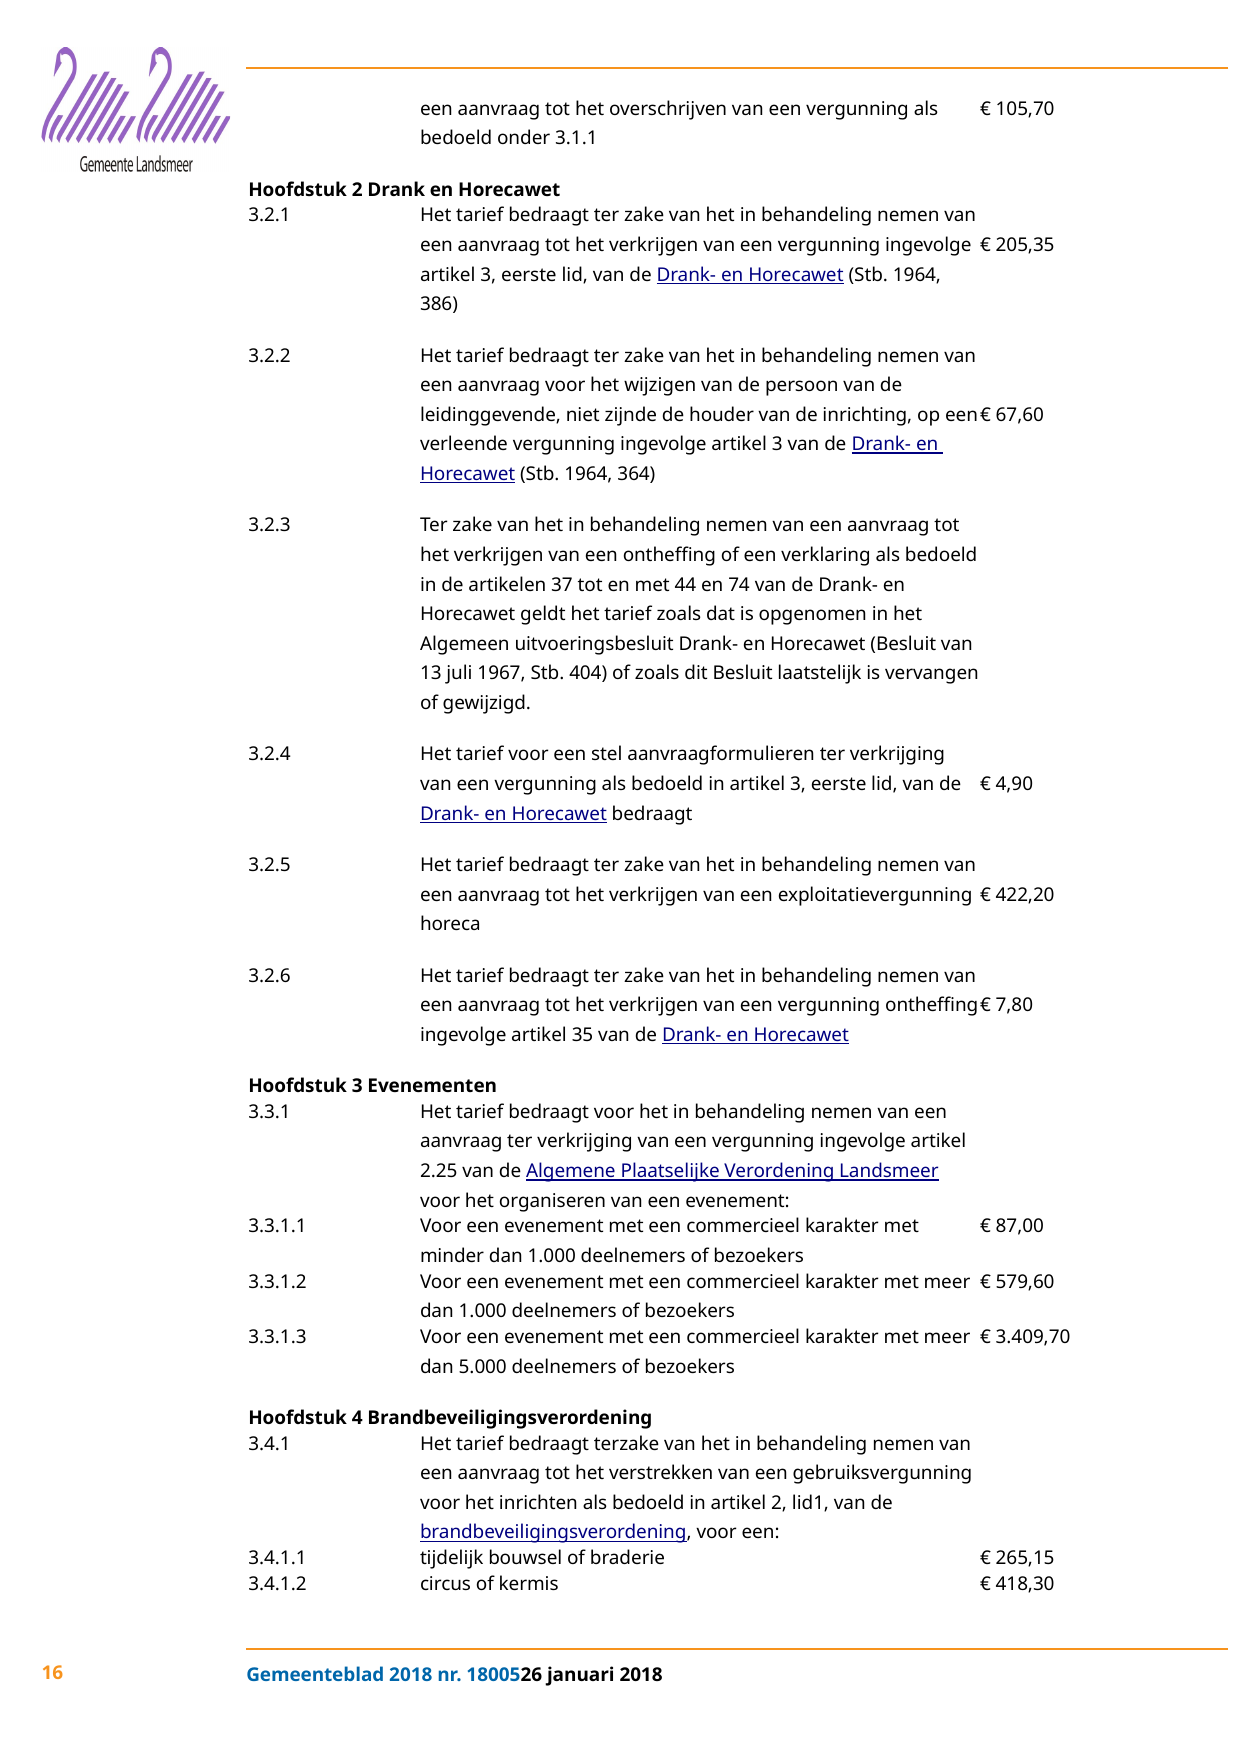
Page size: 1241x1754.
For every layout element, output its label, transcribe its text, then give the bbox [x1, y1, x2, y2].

table_cell 3.3.1.1 [248, 1213, 420, 1268]
table_cell 3.2.5 [248, 851, 420, 936]
table_cell [420, 936, 980, 962]
table_cell Het tarief bedraagt voor het in behandeling nemen van een aanvraag ter verkrijging van een vergunning ingevolge artikel 2.25 van de Algemene Plaatselijke Verordening Landsmeer voor het organiseren van een evenement: [420, 1098, 980, 1213]
table_cell [980, 512, 1152, 715]
table_cell Het tarief bedraagt ter zake van het in behandeling nemen van een aanvraag tot het verkrijgen van een vergunning ingevolge artikel 3, eerste lid, van de Drank- en Horecawet (Stb. 1964, 386) [420, 202, 980, 316]
table_cell [980, 176, 1152, 202]
table_cell [420, 715, 980, 741]
table_cell € 7,80 [980, 962, 1152, 1047]
picture [41, 47, 231, 172]
table_cell € 579,60 [980, 1268, 1152, 1323]
table_cell [420, 1047, 980, 1072]
table_cell Hoofdstuk 2 Drank en Horecawet [248, 176, 980, 202]
table_cell [248, 825, 420, 851]
table_cell [420, 150, 980, 176]
table_cell [980, 715, 1152, 741]
table_cell 3.3.1 [248, 1098, 420, 1213]
table_cell [980, 1098, 1152, 1213]
table_cell [248, 1047, 420, 1072]
table_cell 3.2.3 [248, 512, 420, 715]
table_cell [980, 1073, 1152, 1098]
table_cell [980, 936, 1152, 962]
table_cell [248, 150, 420, 176]
table_cell Voor een evenement met een commercieel karakter met minder dan 1.000 deelnemers of bezoekers [420, 1213, 980, 1268]
table_cell [980, 1430, 1152, 1544]
table_cell Het tarief bedraagt ter zake van het in behandeling nemen van een aanvraag tot het verkrijgen van een exploitatievergunning horeca [420, 851, 980, 936]
table_cell Ter zake van het in behandeling nemen van een aanvraag tot het verkrijgen van een ontheffing of een verklaring als bedoeld in de artikelen 37 tot en met 44 en 74 van de Drank- en Horecawet geldt het tarief zoals dat is opgenomen in het Algemeen uitvoeringsbesluit Drank- en Horecawet (Besluit van 13 juli 1967, Stb. 404) of zoals dit Besluit laatstelijk is vervangen of gewijzigd. [420, 512, 980, 715]
table_cell 3.2.6 [248, 962, 420, 1047]
table_cell € 265,15 [980, 1545, 1152, 1570]
table_cell Het tarief bedraagt ter zake van het in behandeling nemen van een aanvraag voor het wijzigen van de persoon van de leidinggevende, niet zijnde de houder van de inrichting, op een verleende vergunning ingevolge artikel 3 van de Drank- en Horecawet (Stb. 1964, 364) [420, 342, 980, 486]
table_cell een aanvraag tot het overschrijven van een vergunning als bedoeld onder 3.1.1 [420, 95, 980, 150]
table_cell [420, 825, 980, 851]
table_cell [980, 1379, 1152, 1404]
table_cell 3.3.1.2 [248, 1268, 420, 1323]
table_cell [980, 825, 1152, 851]
table_cell 3.4.1.1 [248, 1545, 420, 1570]
table_cell circus of kermis [420, 1570, 980, 1596]
table_cell [980, 486, 1152, 512]
table_cell tijdelijk bouwsel of braderie [420, 1545, 980, 1570]
table_cell Het tarief voor een stel aanvraagformulieren ter verkrijging van een vergunning als bedoeld in artikel 3, eerste lid, van de Drank- en Horecawet bedraagt [420, 741, 980, 825]
table_cell € 87,00 [980, 1213, 1152, 1268]
table_cell € 3.409,70 [980, 1323, 1152, 1378]
table_cell [980, 1047, 1152, 1072]
table_cell 3.4.1 [248, 1430, 420, 1544]
table_cell 3.4.1.2 [248, 1570, 420, 1596]
table_cell 3.2.4 [248, 741, 420, 825]
table_cell € 205,35 [980, 202, 1152, 316]
table_cell Voor een evenement met een commercieel karakter met meer dan 5.000 deelnemers of bezoekers [420, 1323, 980, 1378]
table_cell [248, 316, 420, 342]
table_cell 3.2.1 [248, 202, 420, 316]
table_cell € 422,20 [980, 851, 1152, 936]
table_cell € 105,70 [980, 95, 1152, 150]
table_cell [248, 486, 420, 512]
table_cell [980, 1404, 1152, 1430]
table_cell [248, 715, 420, 741]
table_cell Hoofdstuk 3 Evenementen [248, 1073, 980, 1098]
table_cell [248, 1379, 420, 1404]
table_cell Voor een evenement met een commercieel karakter met meer dan 1.000 deelnemers of bezoekers [420, 1268, 980, 1323]
table_cell [420, 1379, 980, 1404]
table_cell [420, 316, 980, 342]
table_cell [420, 486, 980, 512]
table_cell [980, 150, 1152, 176]
table_cell € 67,60 [980, 342, 1152, 486]
table_cell [248, 95, 420, 150]
table_cell Het tarief bedraagt terzake van het in behandeling nemen van een aanvraag tot het verstrekken van een gebruiksvergunning voor het inrichten als bedoeld in artikel 2, lid1, van de brandbeveiligingsverordening, voor een: [420, 1430, 980, 1544]
table_cell 3.3.1.3 [248, 1323, 420, 1378]
table_cell 3.2.2 [248, 342, 420, 486]
table_cell [980, 316, 1152, 342]
table_cell € 418,30 [980, 1570, 1152, 1596]
table_cell [248, 936, 420, 962]
table_cell € 4,90 [980, 741, 1152, 825]
table_cell Hoofdstuk 4 Brandbeveiligingsverordening [248, 1404, 980, 1430]
table_cell Het tarief bedraagt ter zake van het in behandeling nemen van een aanvraag tot het verkrijgen van een vergunning ontheffing ingevolge artikel 35 van de Drank- en Horecawet [420, 962, 980, 1047]
